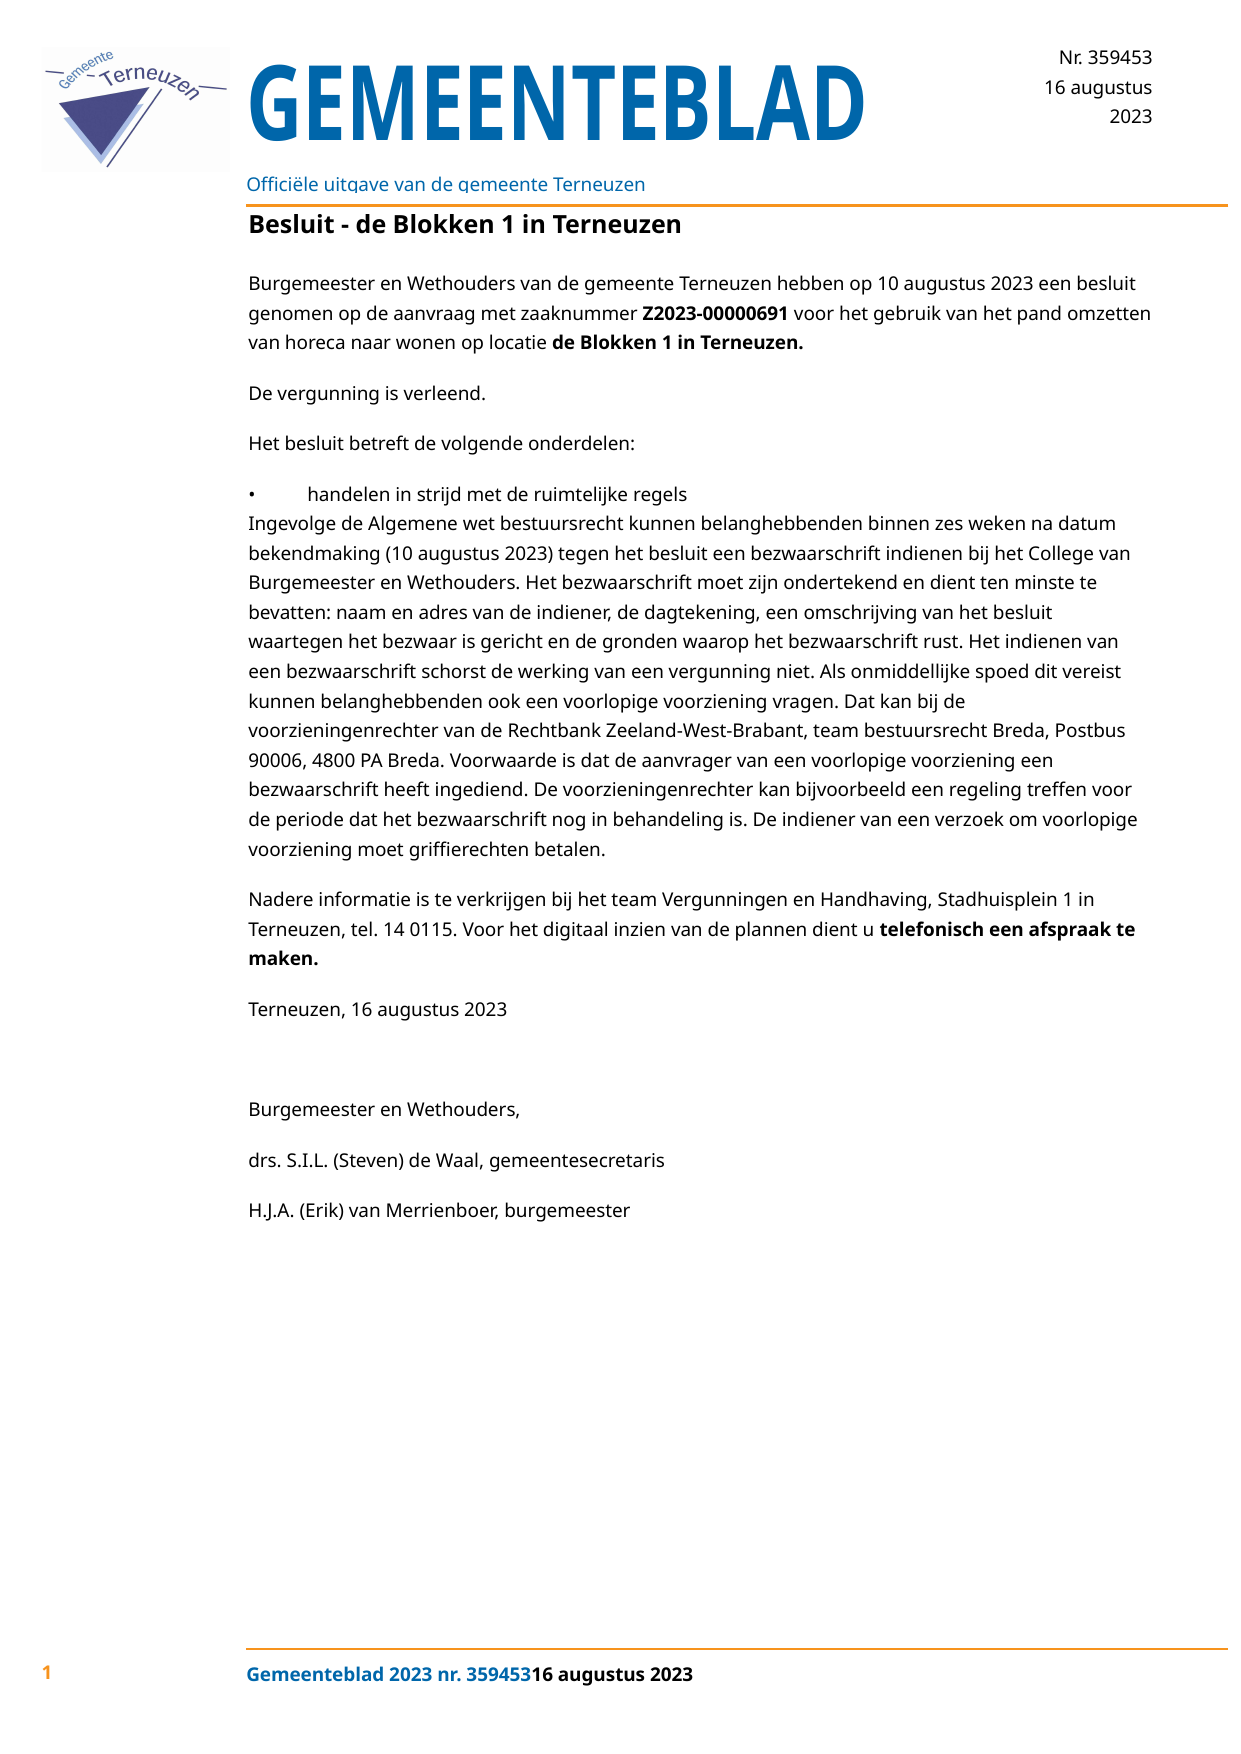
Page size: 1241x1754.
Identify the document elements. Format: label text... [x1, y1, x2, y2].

text Burgemeester en Wethouders van de gemeente Terneuzen hebben op 10 augustus 2023 een besluit genomen op de aanvraag met zaaknummer Z2023-00000691 voor het gebruik van het pand omzetten van horeca naar wonen op locatie de Blokken 1 in Terneuzen. [248, 270, 1152, 355]
picture [41, 47, 231, 172]
text Het besluit betreft de volgende onderdelen: [248, 430, 1152, 456]
list handelen in strijd met de ruimtelijke regels [248, 481, 1152, 506]
text Burgemeester en Wethouders, [248, 1097, 1152, 1122]
text Besluit - de Blokken 1 in Terneuzen [248, 207, 1152, 241]
text De vergunning is verleend. [248, 380, 1152, 406]
text drs. S.I.L. (Steven) de Waal, gemeentesecretaris [248, 1147, 1152, 1173]
text Nadere informatie is te verkrijgen bij het team Vergunningen en Handhaving, Stadhuisplein 1 in Terneuzen, tel. 14 0115. Voor het digitaal inzien van de plannen dient u telefonisch een afspraak te maken. [248, 886, 1152, 971]
text H.J.A. (Erik) van Merrienboer, burgemeester [248, 1197, 1152, 1223]
text Ingevolge de Algemene wet bestuursrecht kunnen belanghebbenden binnen zes weken na datum bekendmaking (10 augustus 2023) tegen het besluit een bezwaarschrift indienen bij het College van Burgemeester en Wethouders. Het bezwaarschrift moet zijn ondertekend en dient ten minste te bevatten: naam en adres van de indiener, de dagtekening, een omschrijving van het besluit waartegen het bezwaar is gericht en de gronden waarop het bezwaarschrift rust. Het indienen van een bezwaarschrift schorst de werking van een vergunning niet. Als onmiddellijke spoed dit vereist kunnen belanghebbenden ook een voorlopige voorziening vragen. Dat kan bij de voorzieningenrechter van de Rechtbank Zeeland-West-Brabant, team bestuursrecht Breda, Postbus 90006, 4800 PA Breda. Voorwaarde is dat de aanvrager van een voorlopige voorziening een bezwaarschrift heeft ingediend. De voorzieningenrechter kan bijvoorbeeld een regeling treffen voor de periode dat het bezwaarschrift nog in behandeling is. De indiener van een verzoek om voorlopige voorziening moet griffierechten betalen. [248, 510, 1152, 861]
text Terneuzen, 16 augustus 2023 [248, 996, 1152, 1021]
